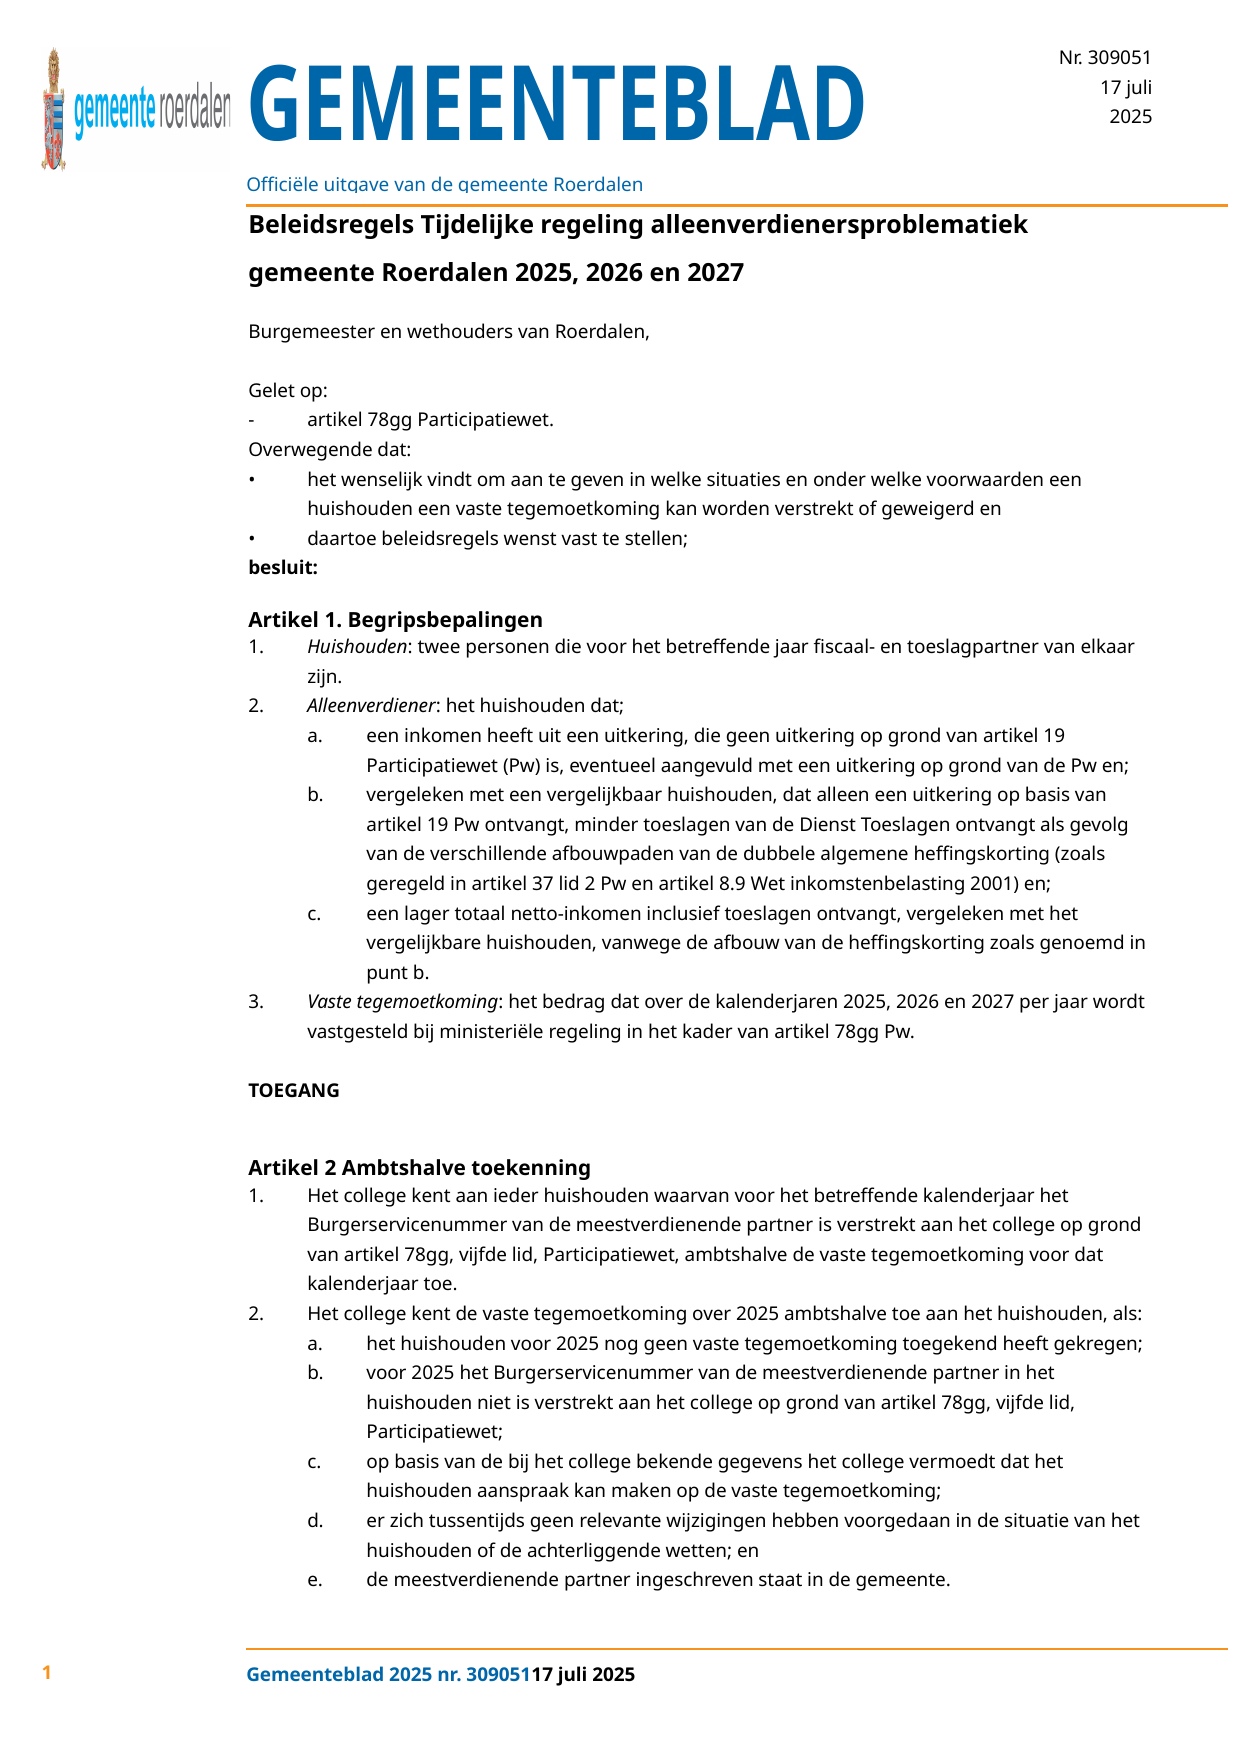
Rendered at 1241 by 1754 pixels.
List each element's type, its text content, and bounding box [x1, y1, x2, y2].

text Artikel 1. Begripsbepalingen [248, 605, 1152, 633]
list het wenselijk vindt om aan te geven in welke situaties en onder welke voorwaarden een huishouden een vaste tegemoetkoming kan worden verstrekt of geweigerd en [248, 466, 1152, 521]
list vergeleken met een vergelijkbaar huishouden, dat alleen een uitkering op basis van artikel 19 Pw ontvangt, minder toeslagen van de Dienst Toeslagen ontvangt als gevolg van de verschillende afbouwpaden van de dubbele algemene heffingskorting (zoals geregeld in artikel 37 lid 2 Pw en artikel 8.9 Wet inkomstenbelasting 2001) en; [307, 781, 1152, 896]
text TOEGANG [248, 1077, 1152, 1103]
text besluit: [248, 554, 1152, 580]
list Huishouden: twee personen die voor het betreffende jaar fiscaal- en toeslagpartner van elkaar zijn. [248, 633, 1152, 689]
list Het college kent de vaste tegemoetkoming over 2025 ambtshalve toe aan het huishouden, als: [248, 1300, 1152, 1326]
list een inkomen heeft uit een uitkering, die geen uitkering op grond van artikel 19 Participatiewet (Pw) is, eventueel aangevuld met een uitkering op grond van de Pw en; [307, 722, 1152, 777]
list Alleenverdiener: het huishouden dat; [248, 693, 1152, 718]
list het huishouden voor 2025 nog geen vaste tegemoetkoming toegekend heeft gekregen; [307, 1330, 1152, 1355]
text Beleidsregels Tijdelijke regeling alleenverdienersproblematiek gemeente Roerdalen 2025, 2026 en 2027 [248, 207, 1152, 288]
text Artikel 2 Ambtshalve toekenning [248, 1153, 1152, 1182]
list Het college kent aan ieder huishouden waarvan voor het betreffende kalenderjaar het Burgerservicenummer van de meestverdienende partner is verstrekt aan het college op grond van artikel 78gg, vijfde lid, Participatiewet, ambtshalve de vaste tegemoetkoming voor dat kalenderjaar toe. [248, 1182, 1152, 1296]
text Gelet op: [248, 377, 1152, 403]
list Vaste tegemoetkoming: het bedrag dat over de kalenderjaren 2025, 2026 en 2027 per jaar wordt vastgesteld bij ministeriële regeling in het kader van artikel 78gg Pw. [248, 988, 1152, 1044]
text Burgemeester en wethouders van Roerdalen, [248, 318, 1152, 344]
list daartoe beleidsregels wenst vast te stellen; [248, 525, 1152, 551]
list een lager totaal netto-inkomen inclusief toeslagen ontvangt, vergeleken met het vergelijkbare huishouden, vanwege de afbouw van de heffingskorting zoals genoemd in punt b. [307, 900, 1152, 984]
list de meestverdienende partner ingeschreven staat in de gemeente. [307, 1566, 1152, 1592]
text Overwegende dat: [248, 436, 1152, 462]
list artikel 78gg Participatiewet. [248, 407, 1152, 432]
list op basis van de bij het college bekende gegevens het college vermoedt dat het huishouden aanspraak kan maken op de vaste tegemoetkoming; [307, 1448, 1152, 1503]
list er zich tussentijds geen relevante wijzigingen hebben voorgedaan in de situatie van het huishouden of de achterliggende wetten; en [307, 1507, 1152, 1562]
list voor 2025 het Burgerservicenummer van de meestverdienende partner in het huishouden niet is verstrekt aan het college op grond van artikel 78gg, vijfde lid, Participatiewet; [307, 1359, 1152, 1444]
picture [41, 47, 231, 172]
